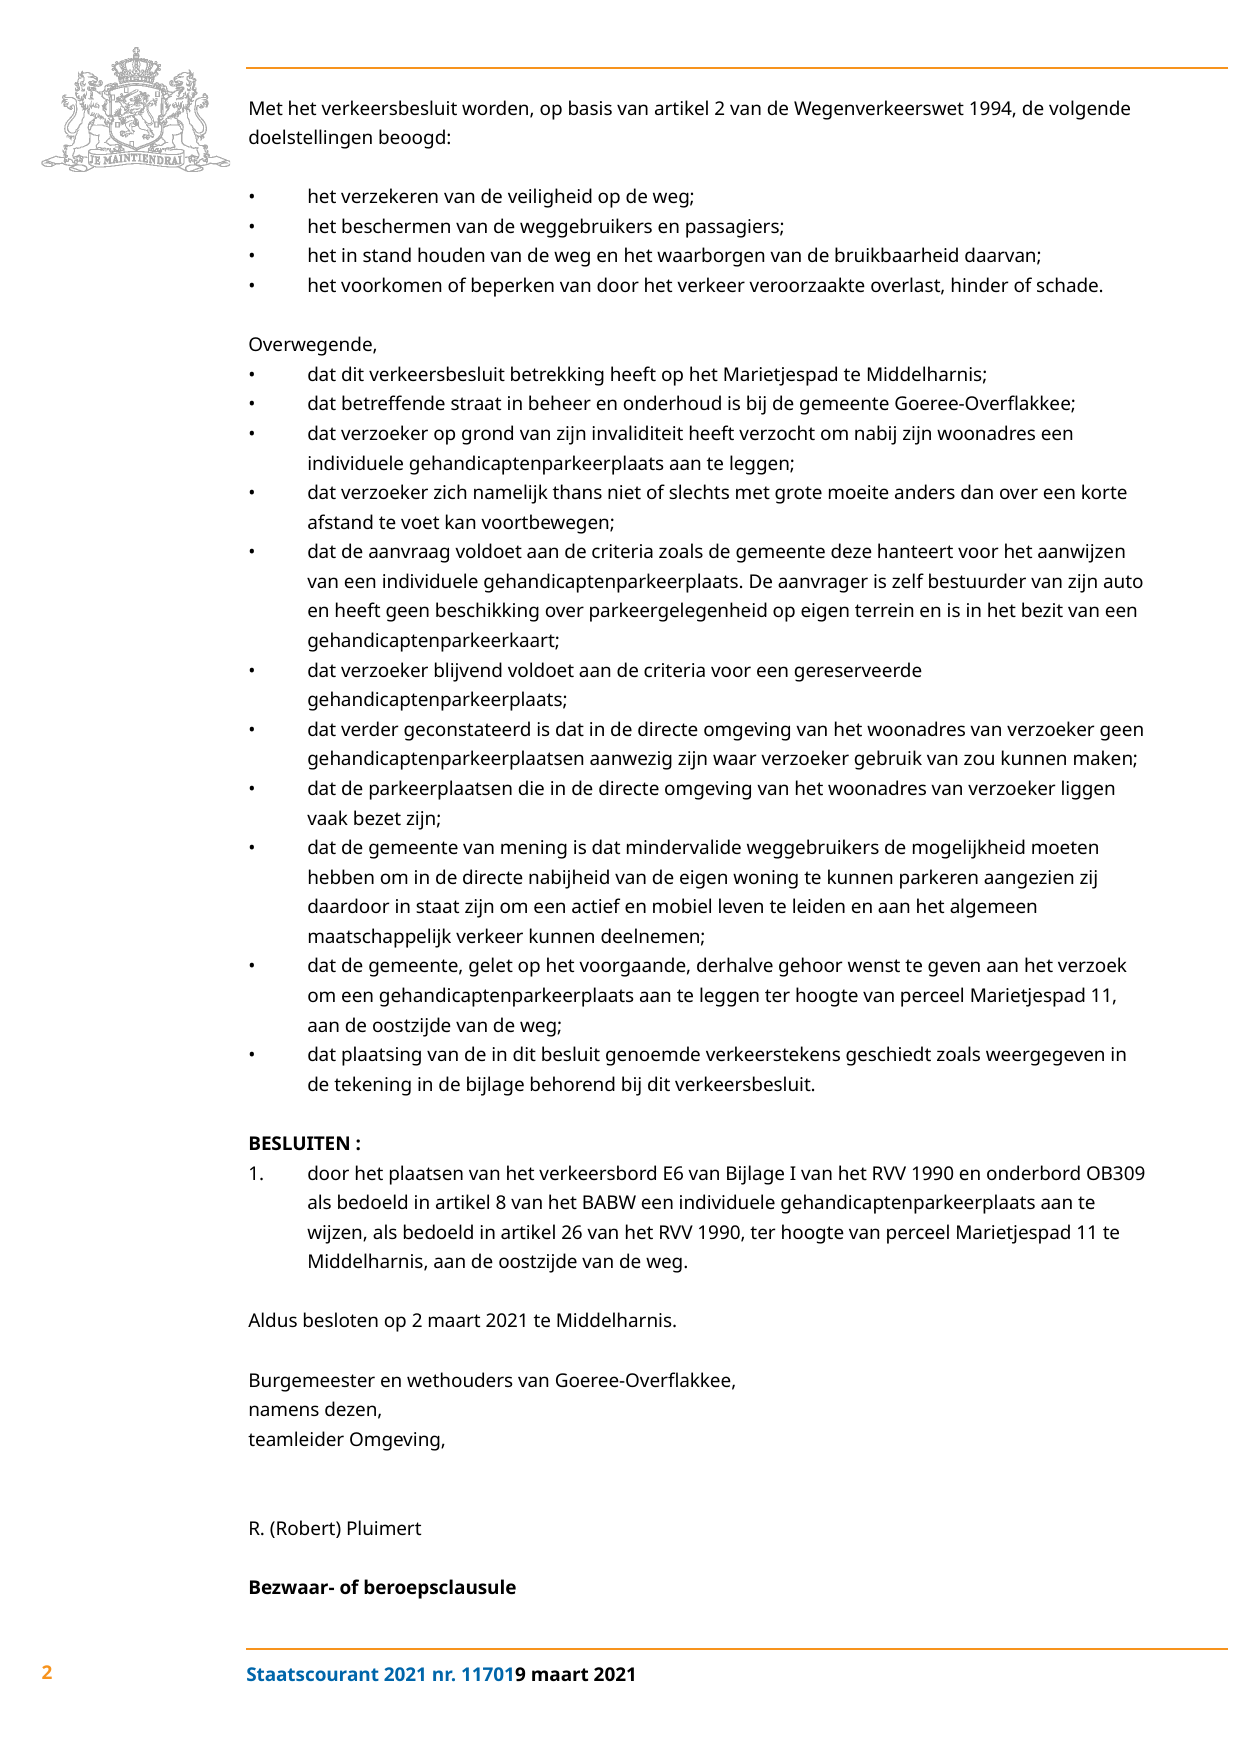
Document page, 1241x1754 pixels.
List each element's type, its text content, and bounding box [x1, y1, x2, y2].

list dat verder geconstateerd is dat in de directe omgeving van het woonadres van verzoeker geen gehandicaptenparkeerplaatsen aanwezig zijn waar verzoeker gebruik van zou kunnen maken; [248, 716, 1152, 771]
text Met het verkeersbesluit worden, op basis van artikel 2 van de Wegenverkeerswet 1994, de volgende doelstellingen beoogd: [248, 95, 1152, 150]
text Overwegende, [248, 331, 1152, 357]
text R. (Robert) Pluimert [248, 1515, 1152, 1541]
list dat dit verkeersbesluit betrekking heeft op het Marietjespad te Middelharnis; [248, 361, 1152, 387]
text BESLUITEN : [248, 1130, 1152, 1156]
text teamleider Omgeving, [248, 1426, 1152, 1452]
list dat verzoeker blijvend voldoet aan de criteria voor een gereserveerde gehandicaptenparkeerplaats; [248, 657, 1152, 712]
text namens dezen, [248, 1396, 1152, 1422]
text Burgemeester en wethouders van Goeree-Overflakkee, [248, 1367, 1152, 1393]
list dat betreffende straat in beheer en onderhoud is bij de gemeente Goeree-Overflakkee; [248, 391, 1152, 416]
list het in stand houden van de weg en het waarborgen van de bruikbaarheid daarvan; [248, 243, 1152, 268]
list dat verzoeker op grond van zijn invaliditeit heeft verzocht om nabij zijn woonadres een individuele gehandicaptenparkeerplaats aan te leggen; [248, 420, 1152, 476]
picture [41, 47, 231, 172]
list het verzekeren van de veiligheid op de weg; [248, 183, 1152, 209]
list dat de gemeente, gelet op het voorgaande, derhalve gehoor wenst te geven aan het verzoek om een gehandicaptenparkeerplaats aan te leggen ter hoogte van perceel Marietjespad 11, aan de oostzijde van de weg; [248, 953, 1152, 1038]
list door het plaatsen van het verkeersbord E6 van Bijlage I van het RVV 1990 en onderbord OB309 als bedoeld in artikel 8 van het BABW een individuele gehandicaptenparkeerplaats aan te wijzen, als bedoeld in artikel 26 van het RVV 1990, ter hoogte van perceel Marietjespad 11 te Middelharnis, aan de oostzijde van de weg. [248, 1160, 1152, 1274]
text Bezwaar- of beroepsclausule [248, 1574, 1152, 1600]
text Aldus besloten op 2 maart 2021 te Middelharnis. [248, 1308, 1152, 1333]
list dat de parkeerplaatsen die in de directe omgeving van het woonadres van verzoeker liggen vaak bezet zijn; [248, 775, 1152, 831]
list dat plaatsing van de in dit besluit genoemde verkeerstekens geschiedt zoals weergegeven in de tekening in de bijlage behorend bij dit verkeersbesluit. [248, 1041, 1152, 1097]
list dat verzoeker zich namelijk thans niet of slechts met grote moeite anders dan over een korte afstand te voet kan voortbewegen; [248, 479, 1152, 535]
list het beschermen van de weggebruikers en passagiers; [248, 213, 1152, 239]
list dat de gemeente van mening is dat mindervalide weggebruikers de mogelijkheid moeten hebben om in de directe nabijheid van de eigen woning te kunnen parkeren aangezien zij daardoor in staat zijn om een actief en mobiel leven te leiden en aan het algemeen maatschappelijk verkeer kunnen deelnemen; [248, 834, 1152, 949]
list het voorkomen of beperken van door het verkeer veroorzaakte overlast, hinder of schade. [248, 272, 1152, 298]
list dat de aanvraag voldoet aan de criteria zoals de gemeente deze hanteert voor het aanwijzen van een individuele gehandicaptenparkeerplaats. De aanvrager is zelf bestuurder van zijn auto en heeft geen beschikking over parkeergelegenheid op eigen terrein en is in het bezit van een gehandicaptenparkeerkaart; [248, 538, 1152, 653]
